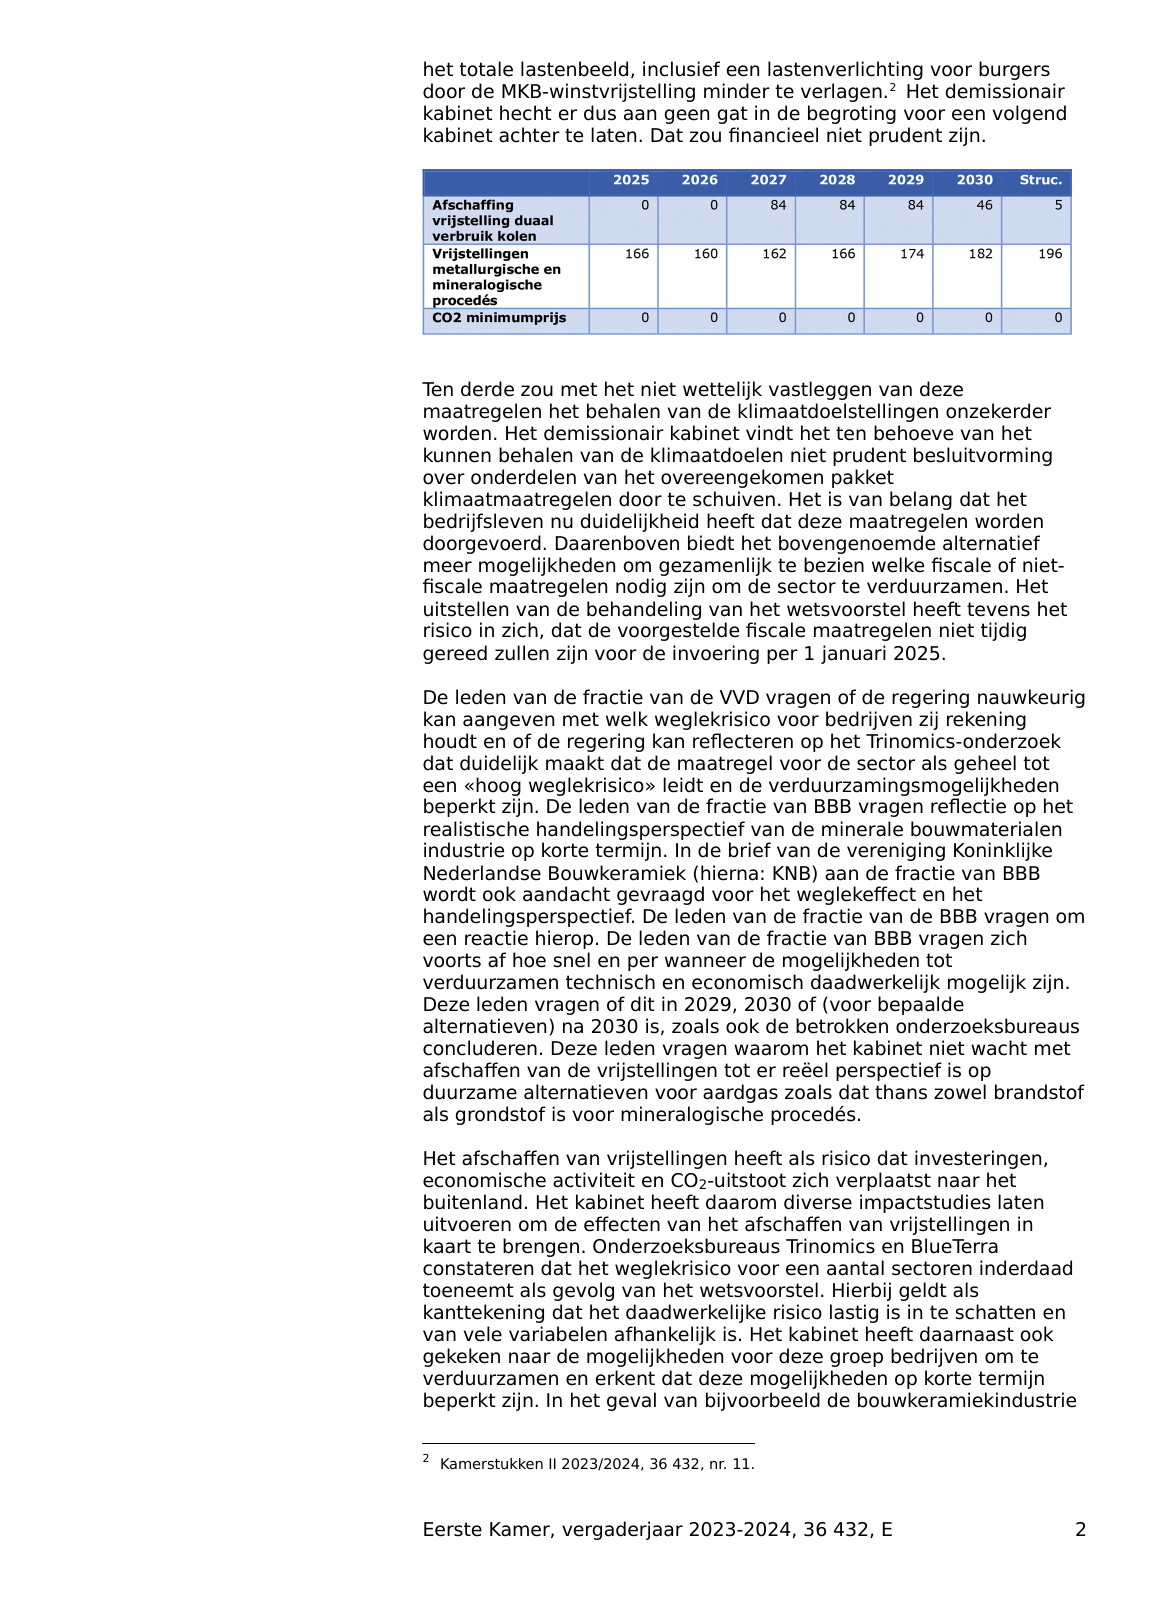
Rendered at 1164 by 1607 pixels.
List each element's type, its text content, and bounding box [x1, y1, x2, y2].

text het totale lastenbeeld, inclusief een lastenverlichting voor burgers door de MKB-winstvrijstelling minder te verlagen. Het demissionair kabinet hecht er dus aan geen gat in de begroting voor een volgend kabinet achter te laten. Dat zou financieel niet prudent zijn. [422, 59, 1087, 147]
picture [422, 169, 1072, 335]
text Het afschaffen van vrijstellingen heeft als risico dat investeringen, economische activiteit en CO2-uitstoot zich verplaatst naar het buitenland. Het kabinet heeft daarom diverse impactstudies laten uitvoeren om de effecten van het afschaffen van vrijstellingen in kaart te brengen. Onderzoeksbureaus Trinomics en BlueTerra constateren dat het weglekrisico voor een aantal sectoren inderdaad toeneemt als gevolg van het wetsvoorstel. Hierbij geldt als kanttekening dat het daadwerkelijke risico lastig is in te schatten en van vele variabelen afhankelijk is. Het kabinet heeft daarnaast ook gekeken naar de mogelijkheden voor deze groep bedrijven om te verduurzamen en erkent dat deze mogelijkheden op korte termijn beperkt zijn. In het geval van bijvoorbeeld de bouwkeramiekindustrie [422, 1148, 1087, 1412]
text De leden van de fractie van de VVD vragen of de regering nauwkeurig kan aangeven met welk weglekrisico voor bedrijven zij rekening houdt en of de regering kan reflecteren op het Trinomics-onderzoek dat duidelijk maakt dat de maatregel voor de sector als geheel tot een «hoog weglekrisico» leidt en de verduurzamingsmogelijkheden beperkt zijn. De leden van de fractie van BBB vragen reflectie op het realistische handelingsperspectief van de minerale bouwmaterialen industrie op korte termijn. In de brief van de vereniging Koninklijke Nederlandse Bouwkeramiek (hierna: KNB) aan de fractie van BBB wordt ook aandacht gevraagd voor het weglekeffect en het handelingsperspectief. De leden van de fractie van de BBB vragen om een reactie hierop. De leden van de fractie van BBB vragen zich voorts af hoe snel en per wanneer de mogelijkheden tot verduurzamen technisch en economisch daadwerkelijk mogelijk zijn. Deze leden vragen of dit in 2029, 2030 of (voor bepaalde alternatieven) na 2030 is, zoals ook de betrokken onderzoeksbureaus concluderen. Deze leden vragen waarom het kabinet niet wacht met afschaffen van de vrijstellingen tot er reëel perspectief is op duurzame alternatieven voor aardgas zoals dat thans zowel brandstof als grondstof is voor mineralogische procedés. [422, 687, 1087, 1126]
text Kamerstukken II 2023/2024, 36 432, nr. 11. [422, 1452, 1087, 1474]
text Ten derde zou met het niet wettelijk vastleggen van deze maatregelen het behalen van de klimaatdoelstellingen onzekerder worden. Het demissionair kabinet vindt het ten behoeve van het kunnen behalen van de klimaatdoelen niet prudent besluitvorming over onderdelen van het overeengekomen pakket klimaatmaatregelen door te schuiven. Het is van belang dat het bedrijfsleven nu duidelijkheid heeft dat deze maatregelen worden doorgevoerd. Daarenboven biedt het bovengenoemde alternatief meer mogelijkheden om gezamenlijk te bezien welke fiscale of niet-fiscale maatregelen nodig zijn om de sector te verduurzamen. Het uitstellen van de behandeling van het wetsvoorstel heeft tevens het risico in zich, dat de voorgestelde fiscale maatregelen niet tijdig gereed zullen zijn voor de invoering per 1 januari 2025. [422, 379, 1087, 664]
